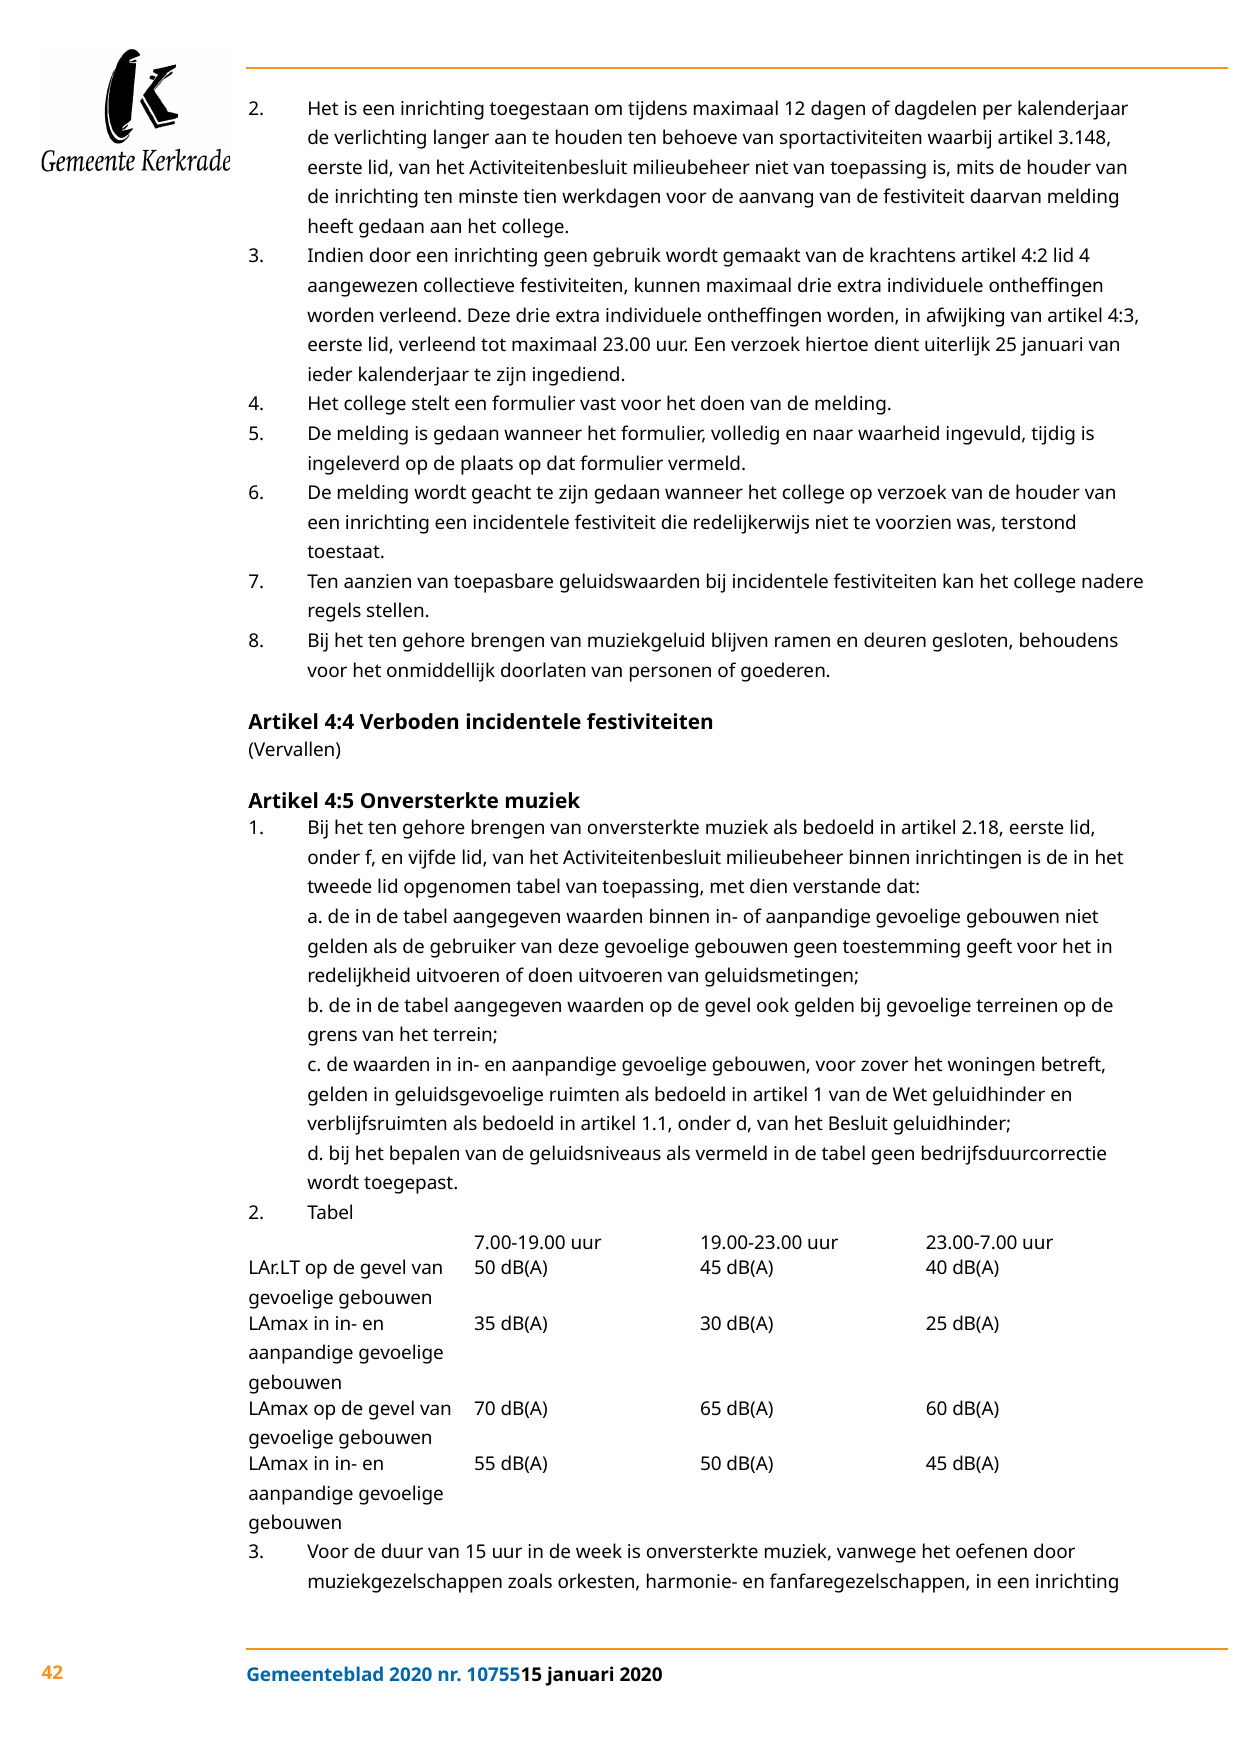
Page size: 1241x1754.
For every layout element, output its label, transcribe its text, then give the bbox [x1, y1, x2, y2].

list Indien door een inrichting geen gebruik wordt gemaakt van de krachtens artikel 4:2 lid 4 aangewezen collectieve festiviteiten, kunnen maximaal drie extra individuele ontheffingen worden verleend. Deze drie extra individuele ontheffingen worden, in afwijking van artikel 4:3, eerste lid, verleend tot maximaal 23.00 uur. Een verzoek hiertoe dient uiterlijk 25 januari van ieder kalenderjaar te zijn ingediend. [248, 243, 1152, 387]
table_cell 45 dB(A) [926, 1450, 1152, 1535]
table_cell LAr.LT op de gevel van gevoelige gebouwen [248, 1255, 474, 1310]
table_cell 55 dB(A) [474, 1450, 700, 1535]
table_cell 50 dB(A) [700, 1450, 926, 1535]
table_header 19.00-23.00 uur [700, 1229, 926, 1254]
table_cell 40 dB(A) [926, 1255, 1152, 1310]
list Voor de duur van 15 uur in de week is onversterkte muziek, vanwege het oefenen door muziekgezelschappen zoals orkesten, harmonie- en fanfaregezelschappen, in een inrichting [248, 1538, 1152, 1593]
list Het college stelt een formulier vast voor het doen van de melding. [248, 391, 1152, 416]
list Tabel [248, 1199, 1152, 1225]
table_cell LAmax in in- en aanpandige gevoelige gebouwen [248, 1450, 474, 1535]
table_cell 60 dB(A) [926, 1395, 1152, 1450]
table_header 23.00-7.00 uur [926, 1229, 1152, 1254]
table_cell 50 dB(A) [474, 1255, 700, 1310]
table_cell 65 dB(A) [700, 1395, 926, 1450]
list Bij het ten gehore brengen van onversterkte muziek als bedoeld in artikel 2.18, eerste lid, onder f, en vijfde lid, van het Activiteitenbesluit milieubeheer binnen inrichtingen is de in het tweede lid opgenomen tabel van toepassing, met dien verstande dat: [248, 814, 1152, 899]
list Het is een inrichting toegestaan om tijdens maximaal 12 dagen of dagdelen per kalenderjaar de verlichting langer aan te houden ten behoeve van sportactiviteiten waarbij artikel 3.148, eerste lid, van het Activiteitenbesluit milieubeheer niet van toepassing is, mits de houder van de inrichting ten minste tien werkdagen voor de aanvang van de festiviteit daarvan melding heeft gedaan aan het college. [248, 95, 1152, 239]
table_header 7.00-19.00 uur [474, 1229, 700, 1254]
text Artikel 4:4 Verboden incidentele festiviteiten [248, 707, 1152, 736]
list Bij het ten gehore brengen van muziekgeluid blijven ramen en deuren gesloten, behoudens voor het onmiddellijk doorlaten van personen of goederen. [248, 627, 1152, 683]
table_header [248, 1229, 474, 1254]
table_cell LAmax in in- en aanpandige gevoelige gebouwen [248, 1310, 474, 1395]
list De melding wordt geacht te zijn gedaan wanneer het college op verzoek van de houder van een inrichting een incidentele festiviteit die redelijkerwijs niet te voorzien was, terstond toestaat. [248, 479, 1152, 564]
text (Vervallen) [248, 736, 1152, 761]
list d. bij het bepalen van de geluidsniveaus als vermeld in de tabel geen bedrijfsduurcorrectie wordt toegepast. [248, 1140, 1152, 1195]
list De melding is gedaan wanneer het formulier, volledig en naar waarheid ingevuld, tijdig is ingeleverd op de plaats op dat formulier vermeld. [248, 420, 1152, 476]
table_cell 30 dB(A) [700, 1310, 926, 1395]
list b. de in de tabel aangegeven waarden op de gevel ook gelden bij gevoelige terreinen op de grens van het terrein; [248, 992, 1152, 1047]
table_cell 25 dB(A) [926, 1310, 1152, 1395]
list a. de in de tabel aangegeven waarden binnen in- of aanpandige gevoelige gebouwen niet gelden als de gebruiker van deze gevoelige gebouwen geen toestemming geeft voor het in redelijkheid uitvoeren of doen uitvoeren van geluidsmetingen; [248, 903, 1152, 988]
table_cell 35 dB(A) [474, 1310, 700, 1395]
picture [41, 47, 231, 172]
table_cell 45 dB(A) [700, 1255, 926, 1310]
table_cell 70 dB(A) [474, 1395, 700, 1450]
list Ten aanzien van toepasbare geluidswaarden bij incidentele festiviteiten kan het college nadere regels stellen. [248, 568, 1152, 623]
list c. de waarden in in- en aanpandige gevoelige gebouwen, voor zover het woningen betreft, gelden in geluidsgevoelige ruimten als bedoeld in artikel 1 van de Wet geluidhinder en verblijfsruimten als bedoeld in artikel 1.1, onder d, van het Besluit geluidhinder; [248, 1051, 1152, 1136]
table_cell LAmax op de gevel van gevoelige gebouwen [248, 1395, 474, 1450]
text Artikel 4:5 Onversterkte muziek [248, 786, 1152, 814]
